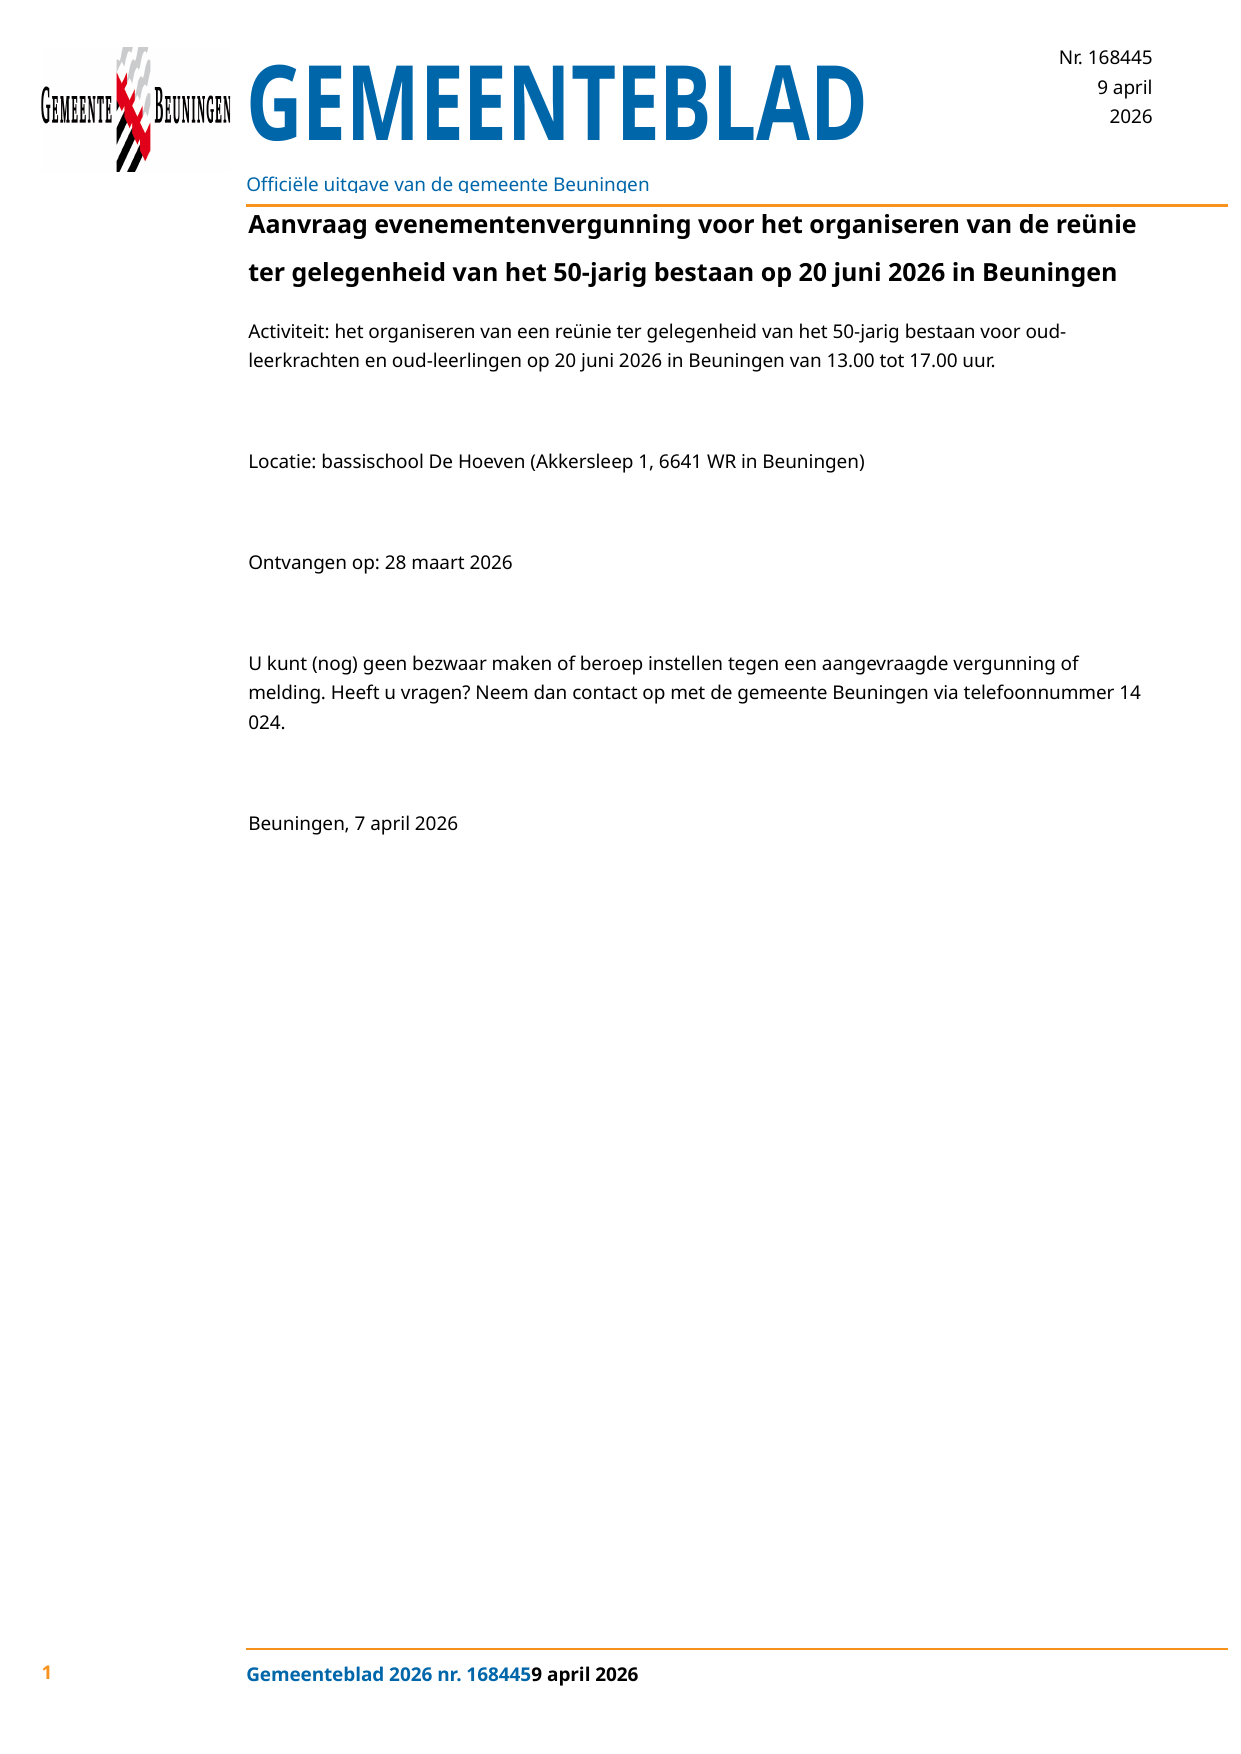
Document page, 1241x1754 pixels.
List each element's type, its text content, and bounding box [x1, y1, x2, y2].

text U kunt (nog) geen bezwaar maken of beroep instellen tegen een aangevraagde vergunning of melding. Heeft u vragen? Neem dan contact op met de gemeente Beuningen via telefoonnummer 14 024. [248, 650, 1152, 735]
text Activiteit: het organiseren van een reünie ter gelegenheid van het 50-jarig bestaan voor oud-leerkrachten en oud-leerlingen op 20 juni 2026 in Beuningen van 13.00 tot 17.00 uur. [248, 318, 1152, 373]
text Locatie: bassischool De Hoeven (Akkersleep 1, 6641 WR in Beuningen) [248, 448, 1152, 474]
picture [41, 47, 231, 172]
text Beuningen, 7 april 2026 [248, 810, 1152, 836]
text Aanvraag evenementenvergunning voor het organiseren van de reünie ter gelegenheid van het 50-jarig bestaan op 20 juni 2026 in Beuningen [248, 207, 1152, 288]
text Ontvangen op: 28 maart 2026 [248, 549, 1152, 575]
